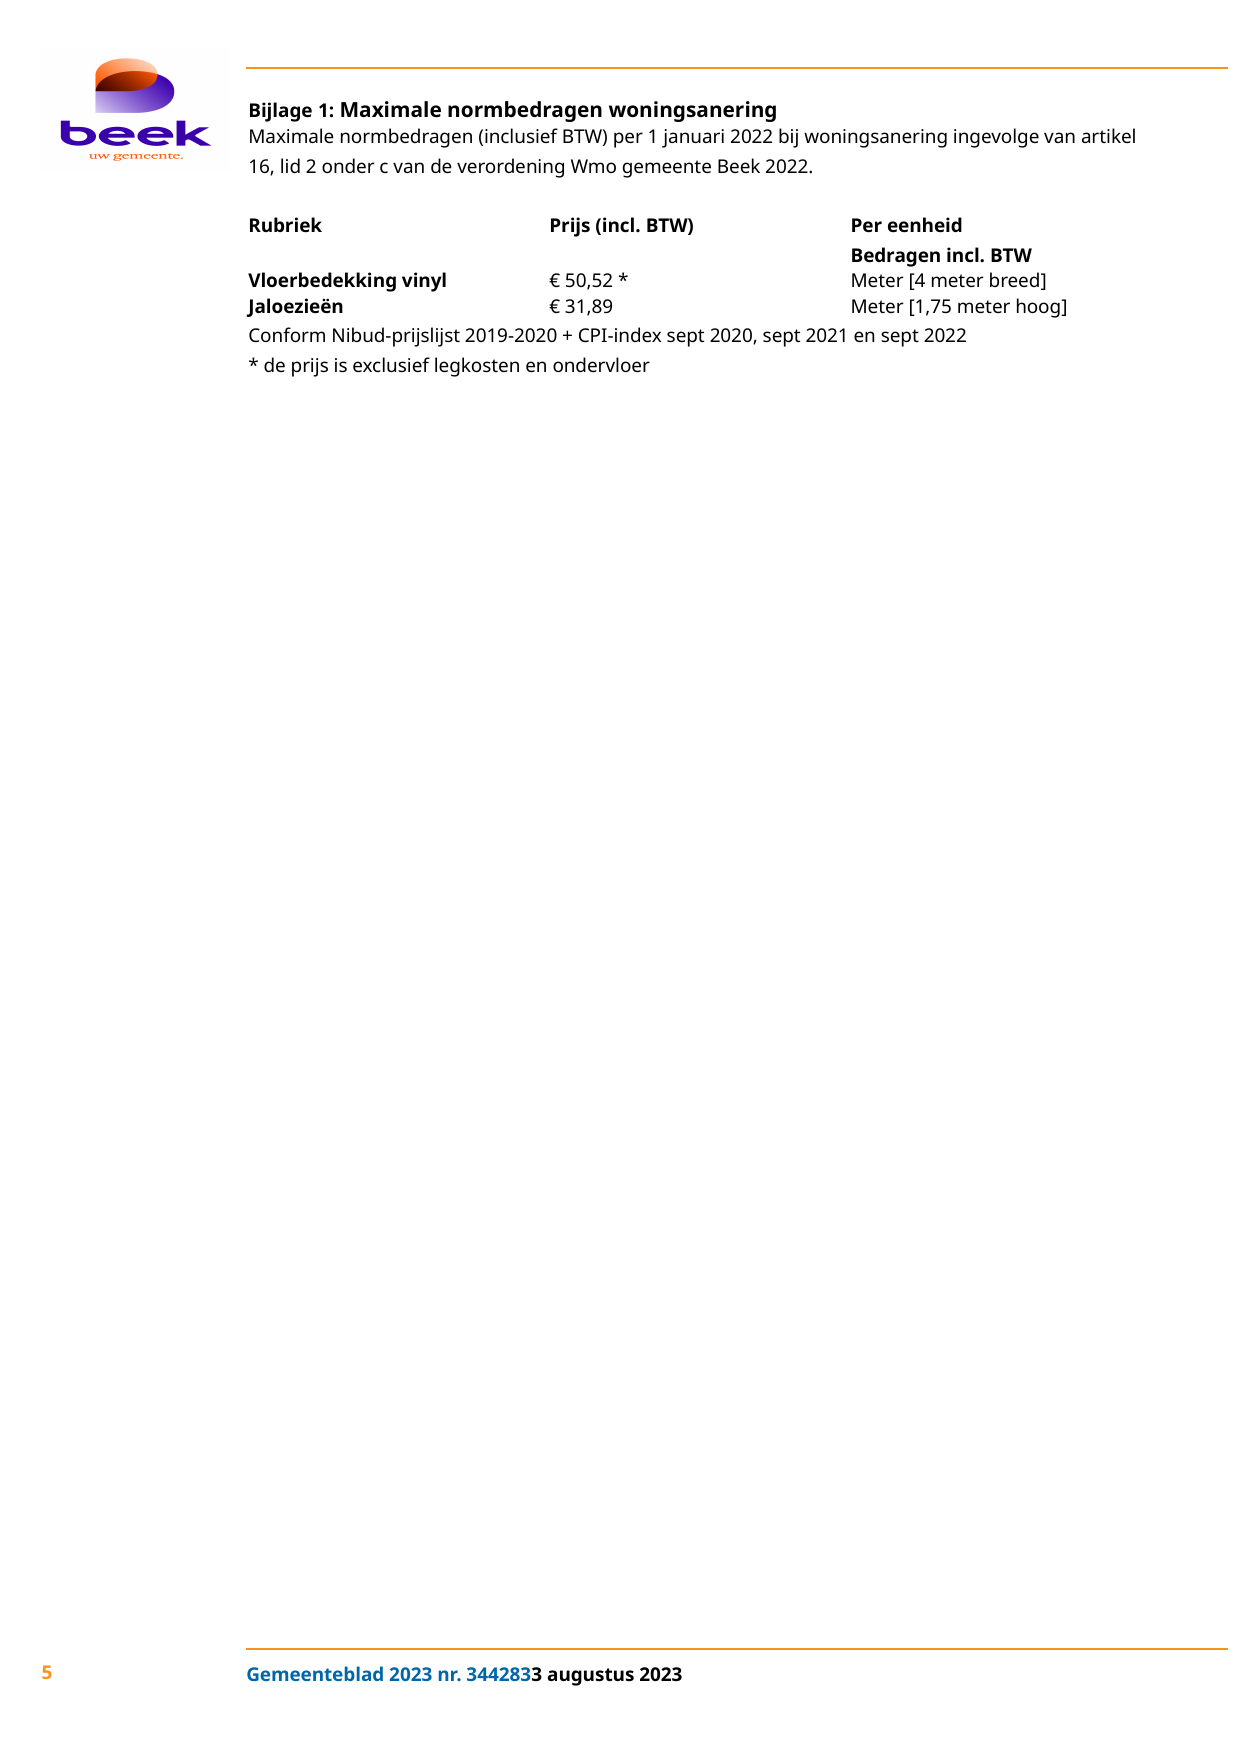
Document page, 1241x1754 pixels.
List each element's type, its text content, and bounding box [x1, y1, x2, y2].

text * de prijs is exclusief legkosten en ondervloer [248, 352, 1152, 377]
table_cell Jaloezieën [248, 293, 549, 319]
table_cell Meter [4 meter breed] [850, 268, 1152, 293]
text Conform Nibud-prijslijst 2019-2020 + CPI-index sept 2020, sept 2021 en sept 2022 [248, 322, 1152, 348]
table_header Prijs (incl. BTW) [549, 212, 850, 267]
text Bijlage 1: Maximale normbedragen woningsanering [248, 95, 1152, 123]
table_cell Meter [1,75 meter hoog] [850, 293, 1152, 319]
table_cell € 50,52 * [549, 268, 850, 293]
table_cell € 31,89 [549, 293, 850, 319]
table_header Rubriek [248, 212, 549, 267]
picture [41, 47, 231, 172]
text Maximale normbedragen (inclusief BTW) per 1 januari 2022 bij woningsanering ingevolge van artikel 16, lid 2 onder c van de verordening Wmo gemeente Beek 2022. [248, 123, 1152, 179]
table_header Per eenheid Bedragen incl. BTW [850, 212, 1152, 267]
table_cell Vloerbedekking vinyl [248, 268, 549, 293]
